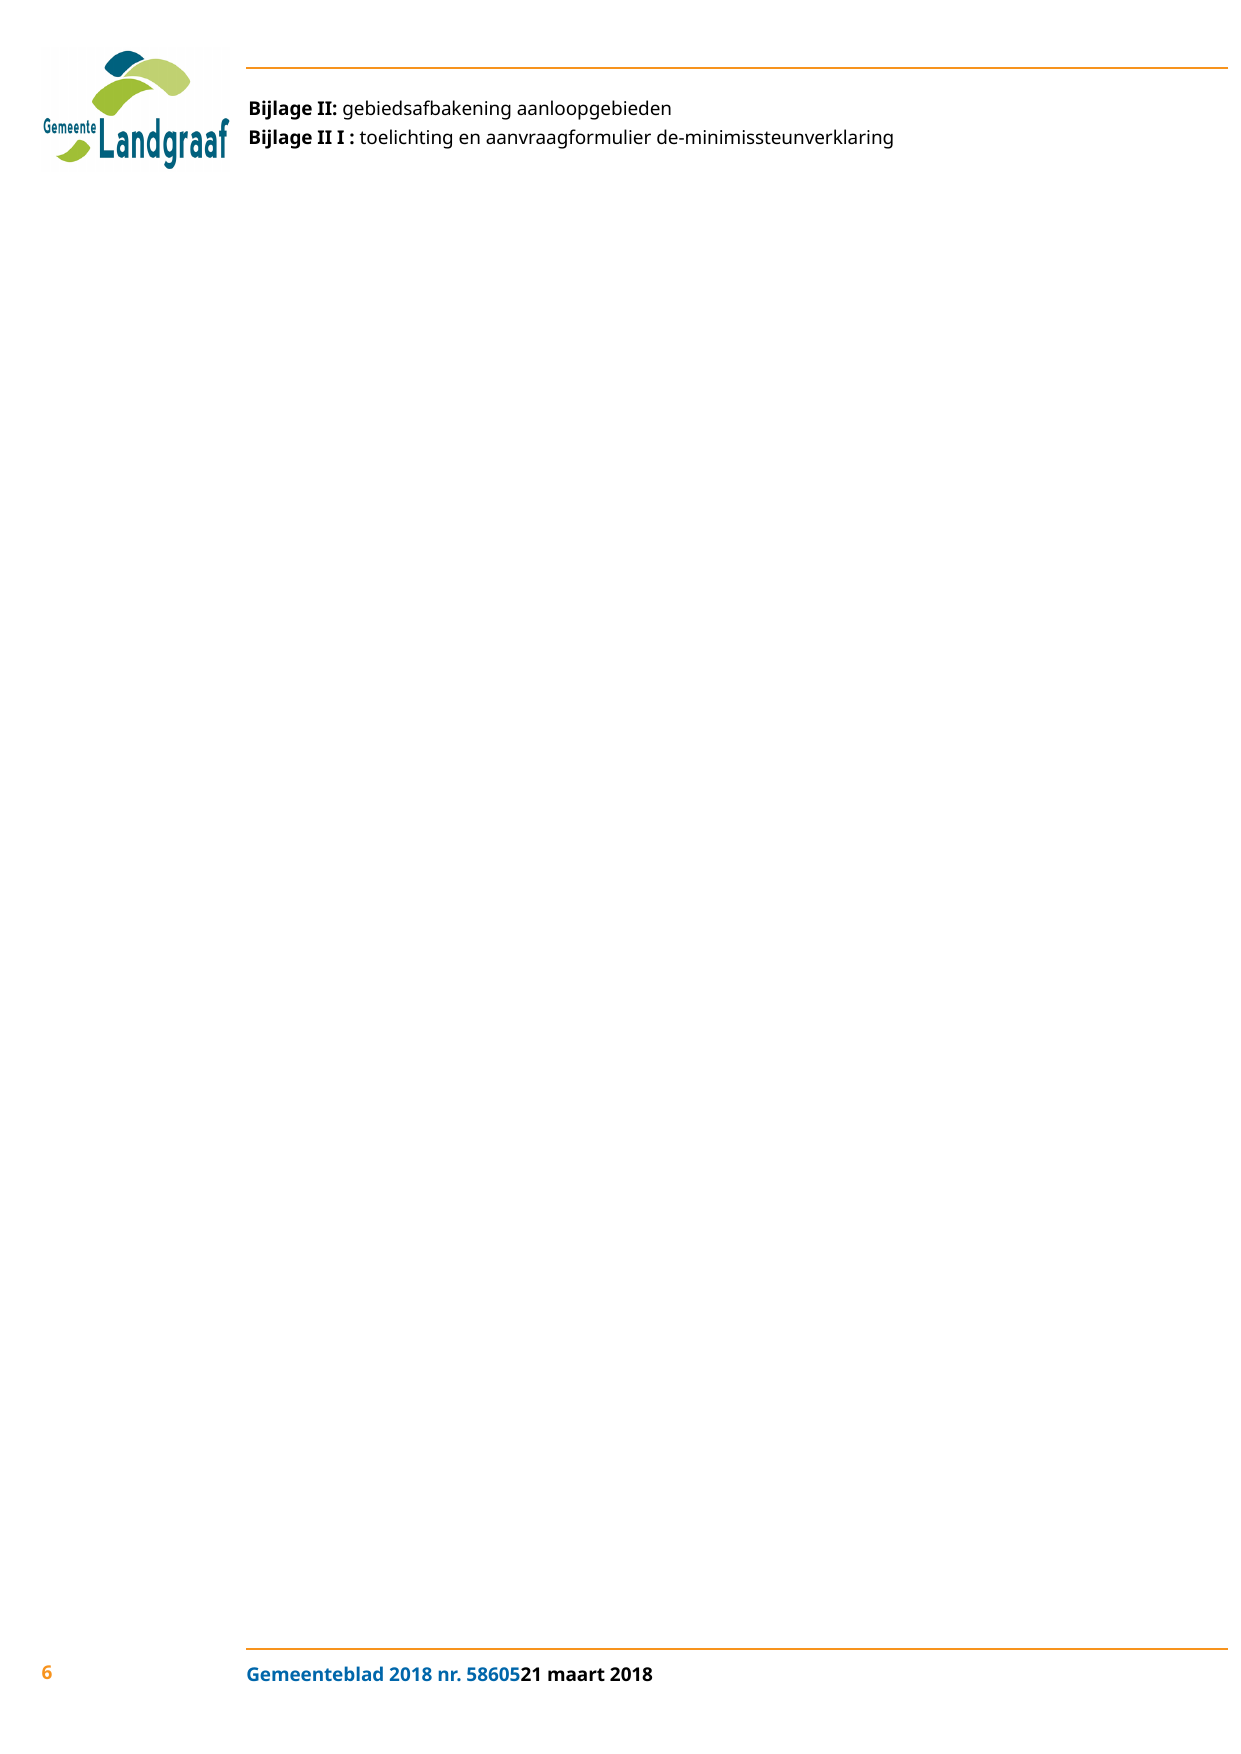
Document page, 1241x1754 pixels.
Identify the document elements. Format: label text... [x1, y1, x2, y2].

text Bijlage II: gebiedsafbakening aanloopgebieden [248, 95, 1152, 121]
text Bijlage II I : toelichting en aanvraagformulier de-minimissteunverklaring [248, 124, 1152, 150]
picture [41, 47, 231, 172]
